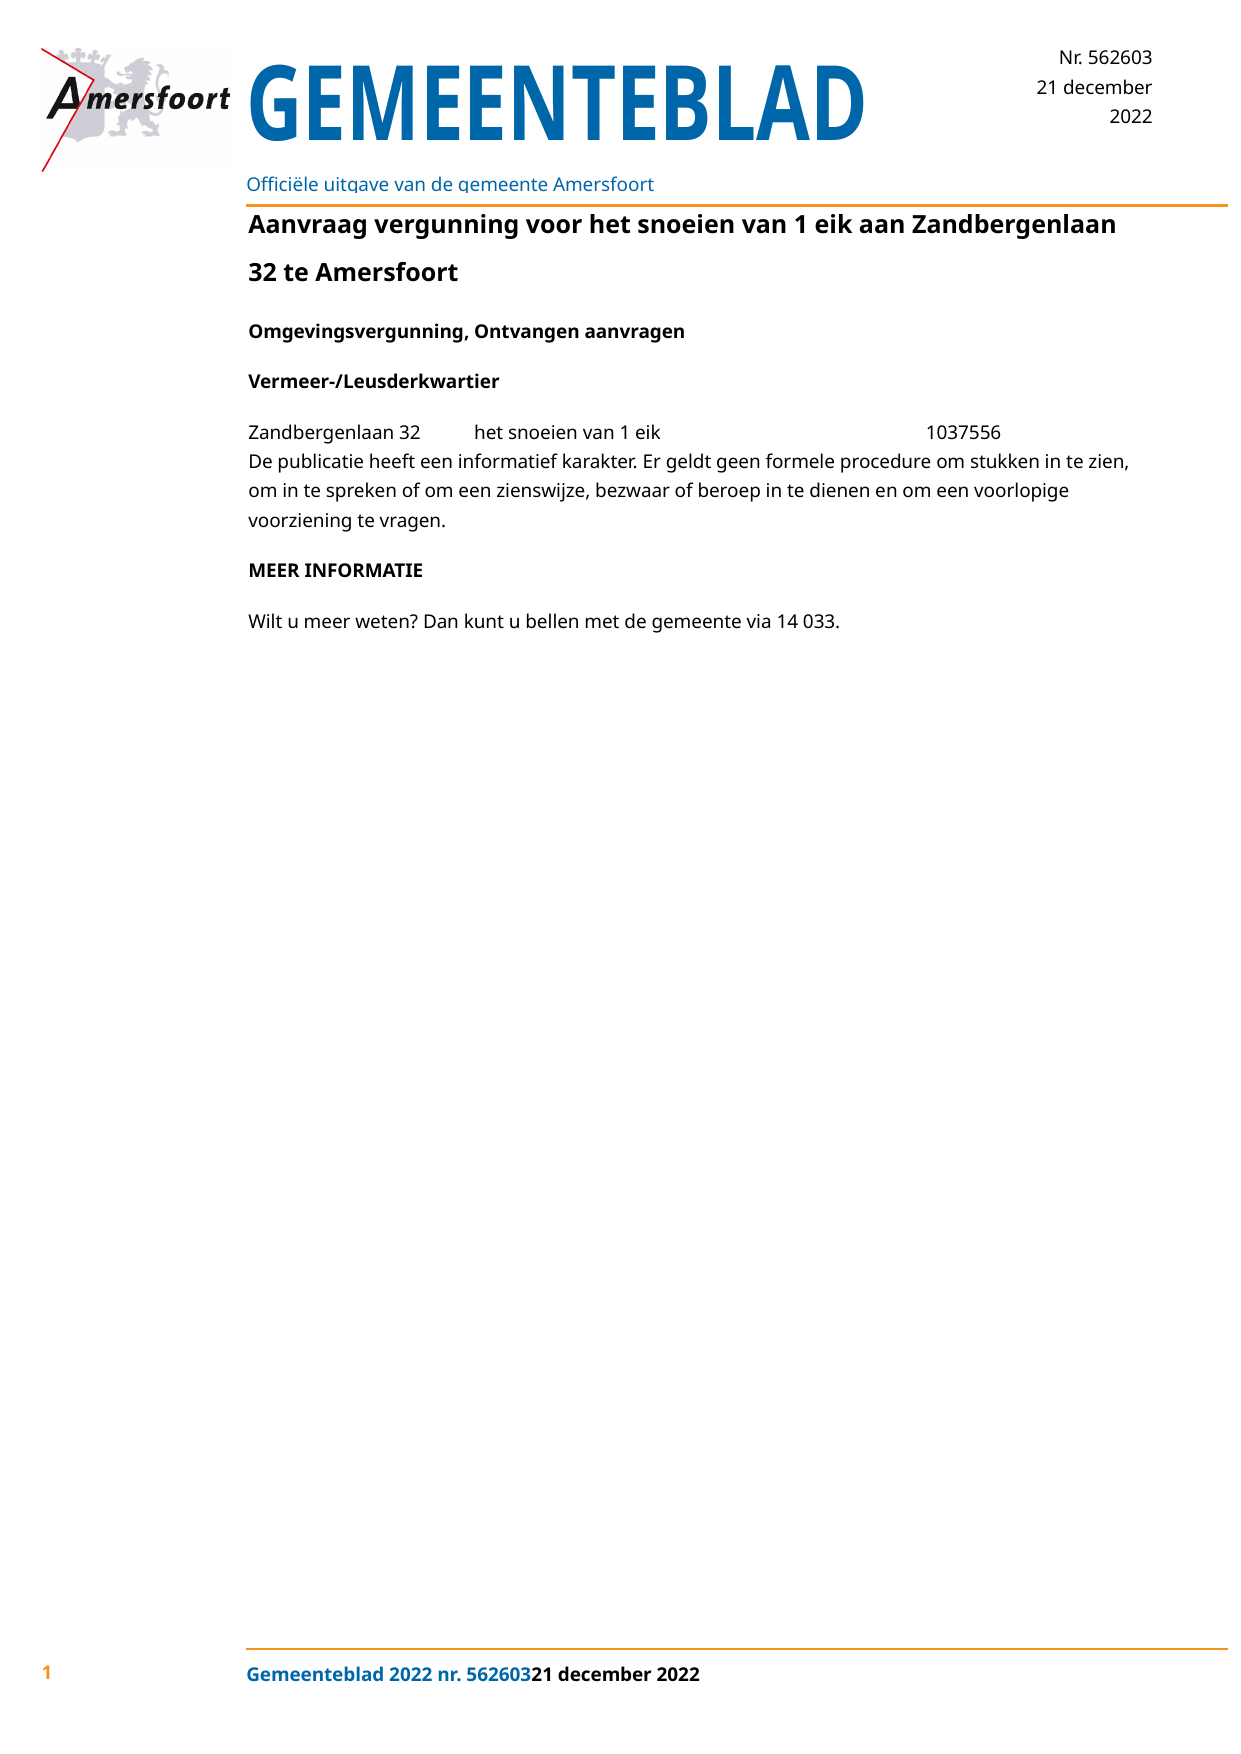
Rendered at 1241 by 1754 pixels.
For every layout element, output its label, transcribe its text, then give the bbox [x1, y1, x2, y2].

table_header [700, 419, 926, 444]
text Vermeer-/Leusderkwartier [248, 368, 1152, 394]
table_header Zandbergenlaan 32 [248, 419, 474, 444]
text Omgevingsvergunning, Ontvangen aanvragen [248, 318, 1152, 344]
text De publicatie heeft een informatief karakter. Er geldt geen formele procedure om stukken in te zien, om in te spreken of om een zienswijze, bezwaar of beroep in te dienen en om een voorlopige voorziening te vragen. [248, 448, 1152, 533]
text MEER INFORMATIE [248, 557, 1152, 583]
table_header het snoeien van 1 eik [474, 419, 700, 444]
text Wilt u meer weten? Dan kunt u bellen met de gemeente via 14 033. [248, 608, 1152, 633]
table_header 1037556 [926, 419, 1152, 444]
text Aanvraag vergunning voor het snoeien van 1 eik aan Zandbergenlaan 32 te Amersfoort [248, 207, 1152, 288]
picture [41, 47, 231, 172]
